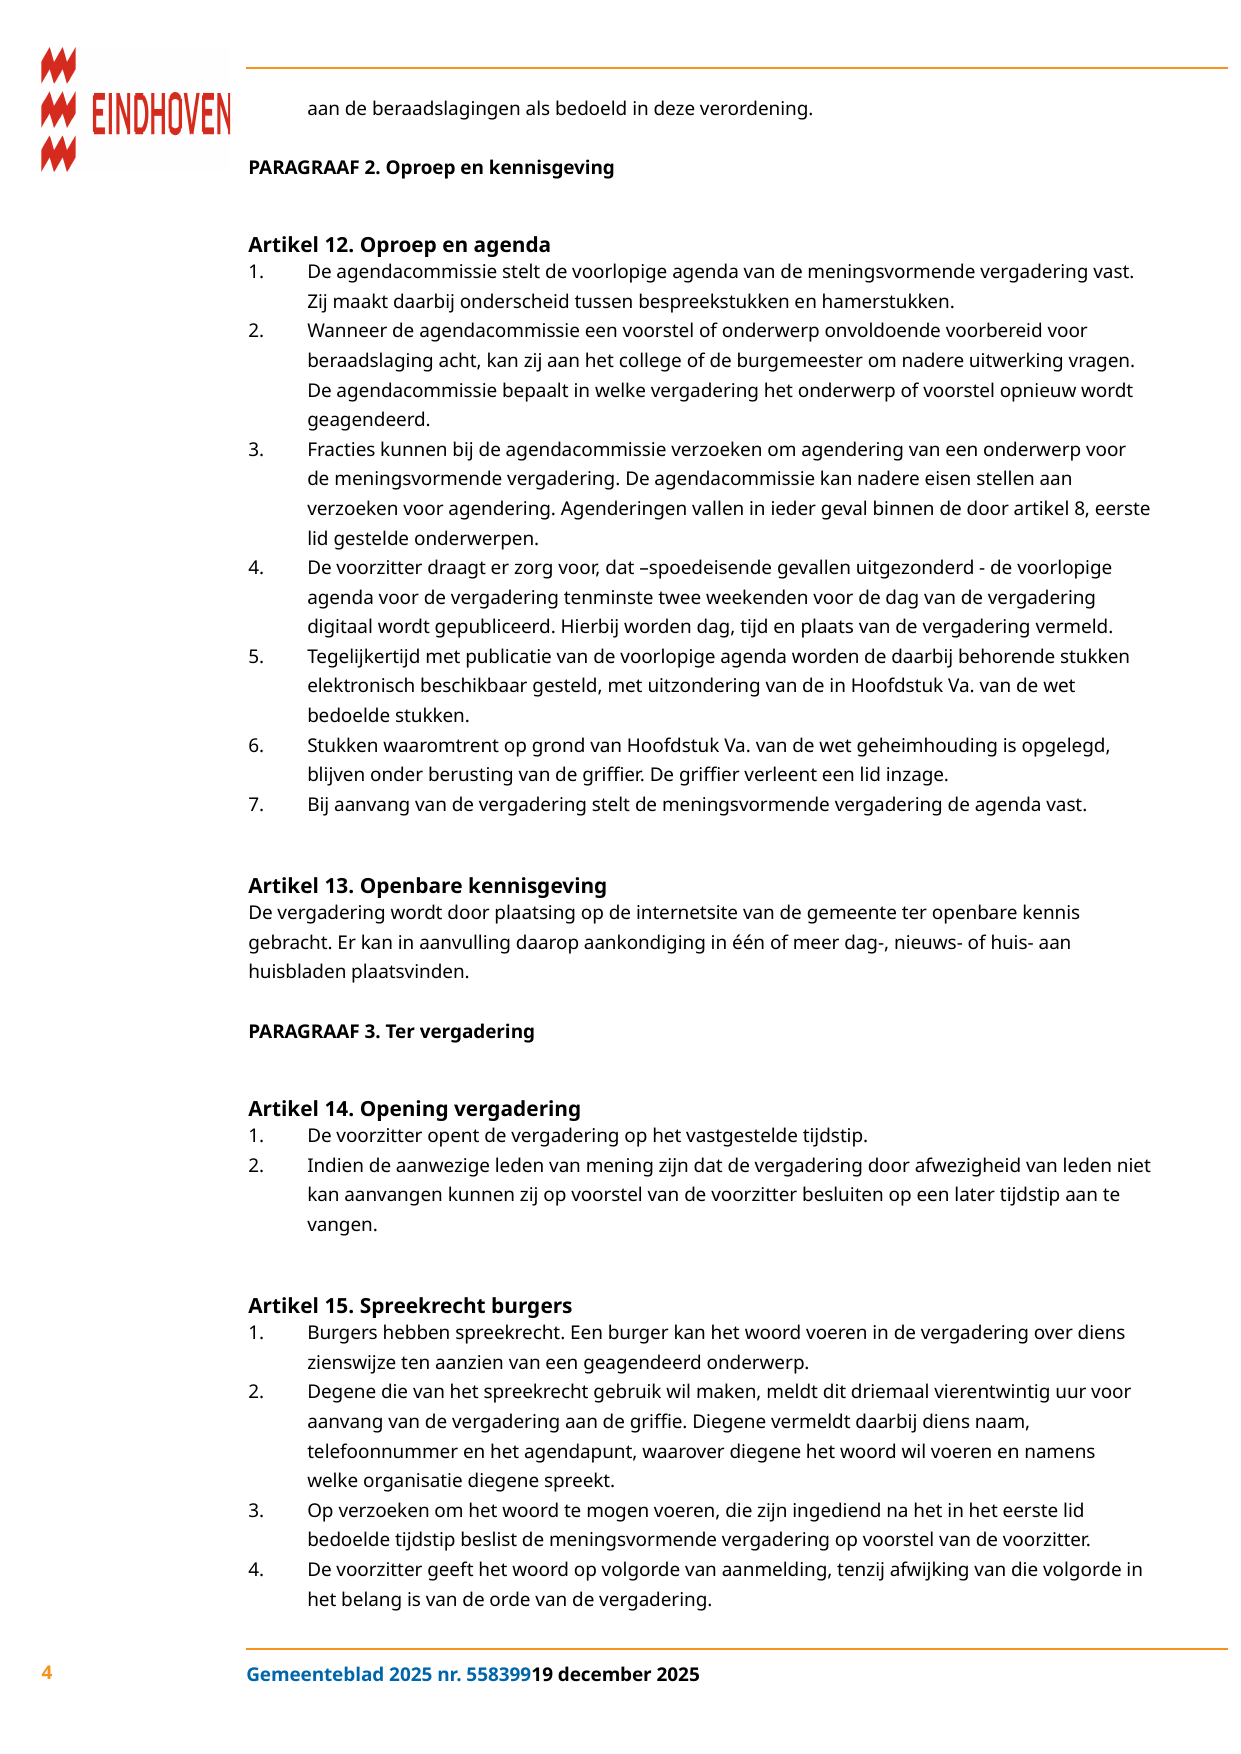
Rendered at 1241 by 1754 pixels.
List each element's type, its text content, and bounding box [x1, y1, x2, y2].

text Artikel 14. Opening vergadering [248, 1094, 1152, 1122]
list Op verzoeken om het woord te mogen voeren, die zijn ingediend na het in het eerste lid bedoelde tijdstip beslist de meningsvormende vergadering op voorstel van de voorzitter. [248, 1497, 1152, 1552]
list De voorzitter draagt er zorg voor, dat –spoedeisende gevallen uitgezonderd - de voorlopige agenda voor de vergadering tenminste twee weekenden voor de dag van de vergadering digitaal wordt gepubliceerd. Hierbij worden dag, tijd en plaats van de vergadering vermeld. [248, 554, 1152, 639]
text PARAGRAAF 3. Ter vergadering [248, 1018, 1152, 1043]
list De voorzitter geeft het woord op volgorde van aanmelding, tenzij afwijking van die volgorde in het belang is van de orde van de vergadering. [248, 1556, 1152, 1612]
text De vergadering wordt door plaatsing op de internetsite van de gemeente ter openbare kennis gebracht. Er kan in aanvulling daarop aankondiging in één of meer dag-, nieuws- of huis- aan huisbladen plaatsvinden. [248, 899, 1152, 984]
list aan de beraadslagingen als bedoeld in deze verordening. [248, 95, 1152, 121]
text Artikel 15. Spreekrecht burgers [248, 1291, 1152, 1319]
list Fracties kunnen bij de agendacommissie verzoeken om agendering van een onderwerp voor de meningsvormende vergadering. De agendacommissie kan nadere eisen stellen aan verzoeken voor agendering. Agenderingen vallen in ieder geval binnen de door artikel 8, eerste lid gestelde onderwerpen. [248, 436, 1152, 551]
list De agendacommissie stelt de voorlopige agenda van de meningsvormende vergadering vast. Zij maakt daarbij onderscheid tussen bespreekstukken en hamerstukken. [248, 258, 1152, 314]
list Burgers hebben spreekrecht. Een burger kan het woord voeren in de vergadering over diens zienswijze ten aanzien van een geagendeerd onderwerp. [248, 1319, 1152, 1375]
text PARAGRAAF 2. Oproep en kennisgeving [248, 154, 1152, 180]
list Stukken waaromtrent op grond van Hoofdstuk Va. van de wet geheimhouding is opgelegd, blijven onder berusting van de griffier. De griffier verleent een lid inzage. [248, 732, 1152, 787]
list De voorzitter opent de vergadering op het vastgestelde tijdstip. [248, 1122, 1152, 1148]
list Bij aanvang van de vergadering stelt de meningsvormende vergadering de agenda vast. [248, 791, 1152, 817]
list Indien de aanwezige leden van mening zijn dat de vergadering door afwezigheid van leden niet kan aanvangen kunnen zij op voorstel van de voorzitter besluiten op een later tijdstip aan te vangen. [248, 1152, 1152, 1237]
text Artikel 12. Oproep en agenda [248, 230, 1152, 258]
list Tegelijkertijd met publicatie van de voorlopige agenda worden de daarbij behorende stukken elektronisch beschikbaar gesteld, met uitzondering van de in Hoofdstuk Va. van de wet bedoelde stukken. [248, 643, 1152, 728]
picture [41, 47, 231, 172]
list Degene die van het spreekrecht gebruik wil maken, meldt dit driemaal vierentwintig uur voor aanvang van de vergadering aan de griffie. Diegene vermeldt daarbij diens naam, telefoonnummer en het agendapunt, waarover diegene het woord wil voeren en namens welke organisatie diegene spreekt. [248, 1379, 1152, 1493]
text Artikel 13. Openbare kennisgeving [248, 871, 1152, 899]
list Wanneer de agendacommissie een voorstel of onderwerp onvoldoende voorbereid voor beraadslaging acht, kan zij aan het college of de burgemeester om nadere uitwerking vragen. De agendacommissie bepaalt in welke vergadering het onderwerp of voorstel opnieuw wordt geagendeerd. [248, 318, 1152, 432]
